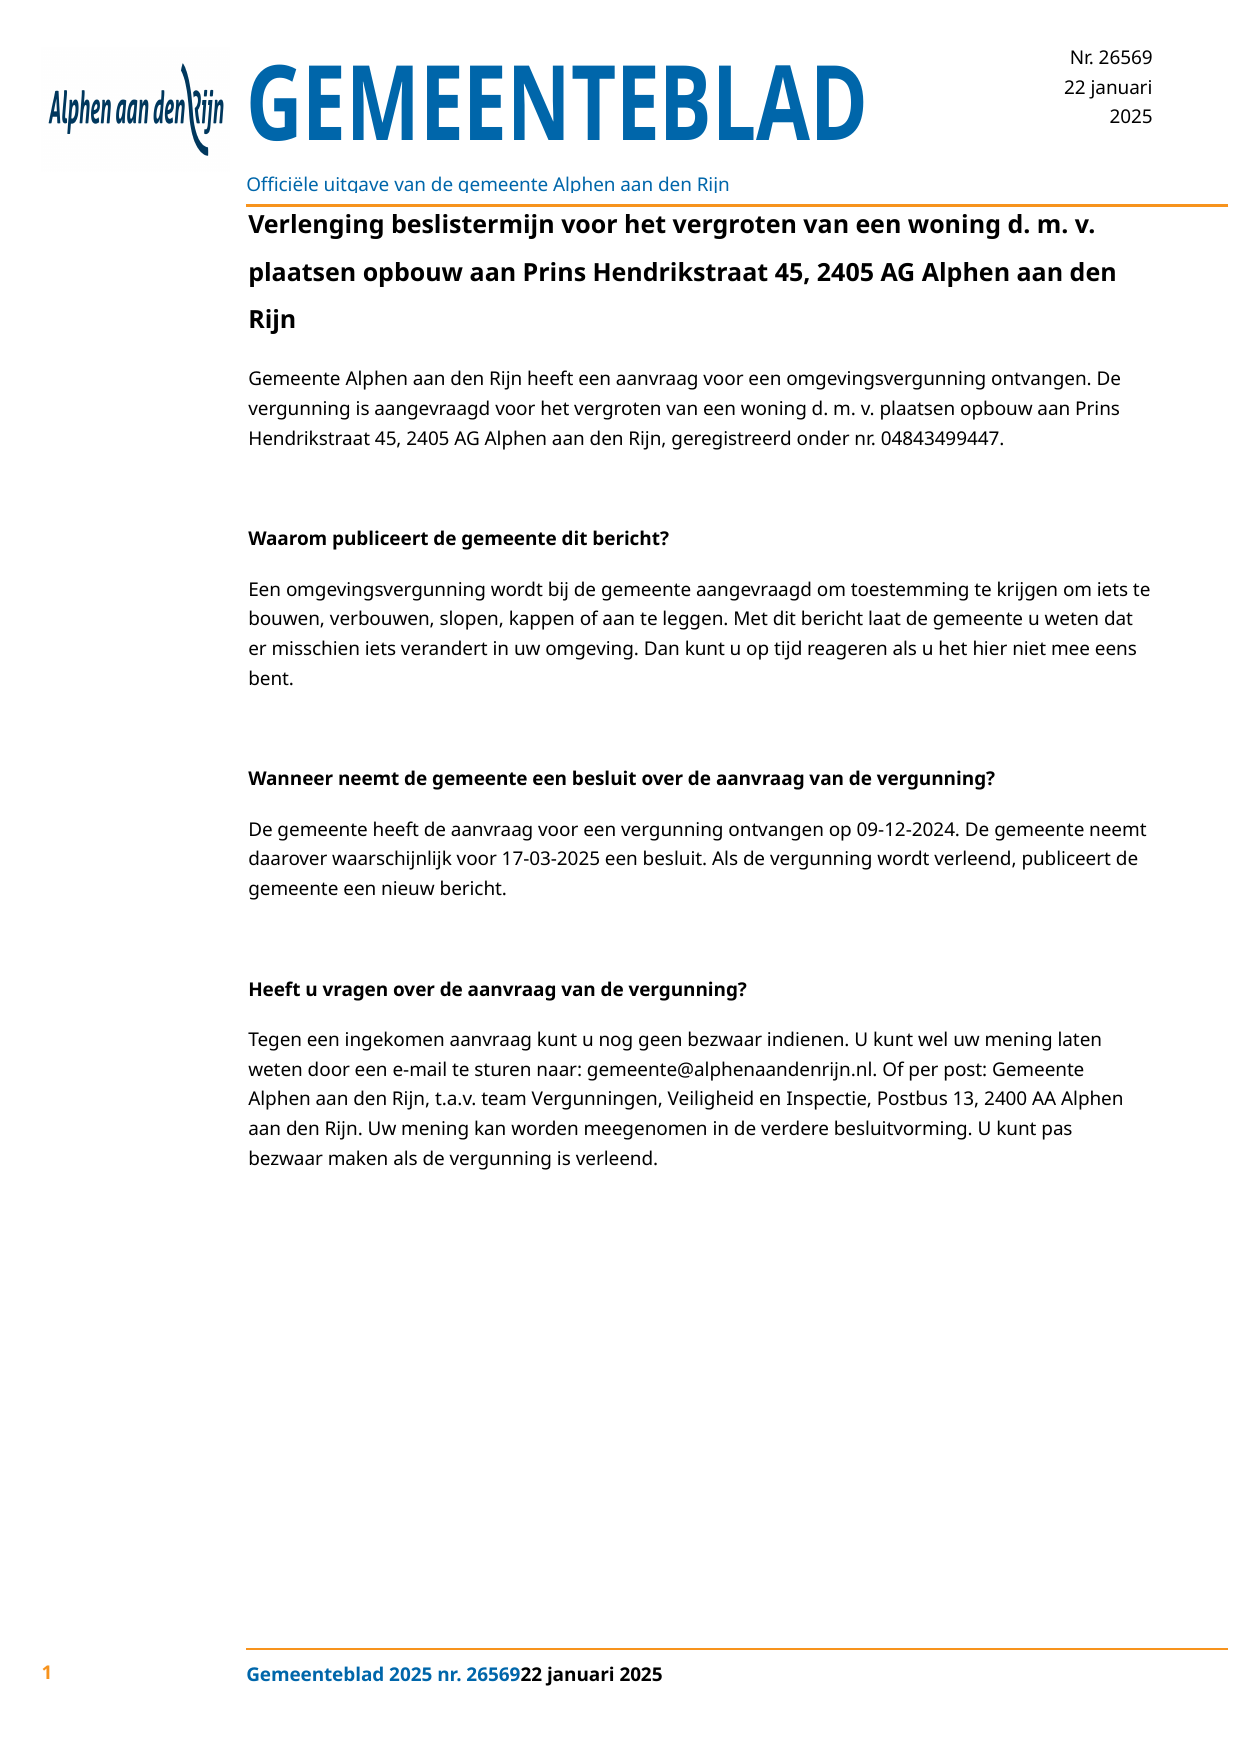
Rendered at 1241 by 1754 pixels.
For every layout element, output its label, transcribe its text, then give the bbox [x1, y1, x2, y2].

text Wanneer neemt de gemeente een besluit over de aanvraag van de vergunning? [248, 766, 1152, 791]
text Tegen een ingekomen aanvraag kunt u nog geen bezwaar indienen. U kunt wel uw mening laten weten door een e-mail te sturen naar: gemeente@alphenaandenrijn.nl. Of per post: Gemeente Alphen aan den Rijn, t.a.v. team Vergunningen, Veiligheid en Inspectie, Postbus 13, 2400 AA Alphen aan den Rijn. Uw mening kan worden meegenomen in de verdere besluitvorming. U kunt pas bezwaar maken als de vergunning is verleend. [248, 1026, 1152, 1170]
text Een omgevingsvergunning wordt bij de gemeente aangevraagd om toestemming te krijgen om iets te bouwen, verbouwen, slopen, kappen of aan te leggen. Met dit bericht laat de gemeente u weten dat er misschien iets verandert in uw omgeving. Dan kunt u op tijd reageren als u het hier niet mee eens bent. [248, 576, 1152, 690]
text De gemeente heeft de aanvraag voor een vergunning ontvangen op 09-12-2024. De gemeente neemt daarover waarschijnlijk voor 17-03-2025 een besluit. Als de vergunning wordt verleend, publiceert de gemeente een nieuw bericht. [248, 816, 1152, 901]
picture [41, 47, 231, 172]
text Heeft u vragen over de aanvraag van de vergunning? [248, 976, 1152, 1002]
text Gemeente Alphen aan den Rijn heeft een aanvraag voor een omgevingsvergunning ontvangen. De vergunning is aangevraagd voor het vergroten van een woning d. m. v. plaatsen opbouw aan Prins Hendrikstraat 45, 2405 AG Alphen aan den Rijn, geregistreerd onder nr. 04843499447. [248, 366, 1152, 450]
text Verlenging beslistermijn voor het vergroten van een woning d. m. v. plaatsen opbouw aan Prins Hendrikstraat 45, 2405 AG Alphen aan den Rijn [248, 207, 1152, 336]
text Waarom publiceert de gemeente dit bericht? [248, 526, 1152, 551]
